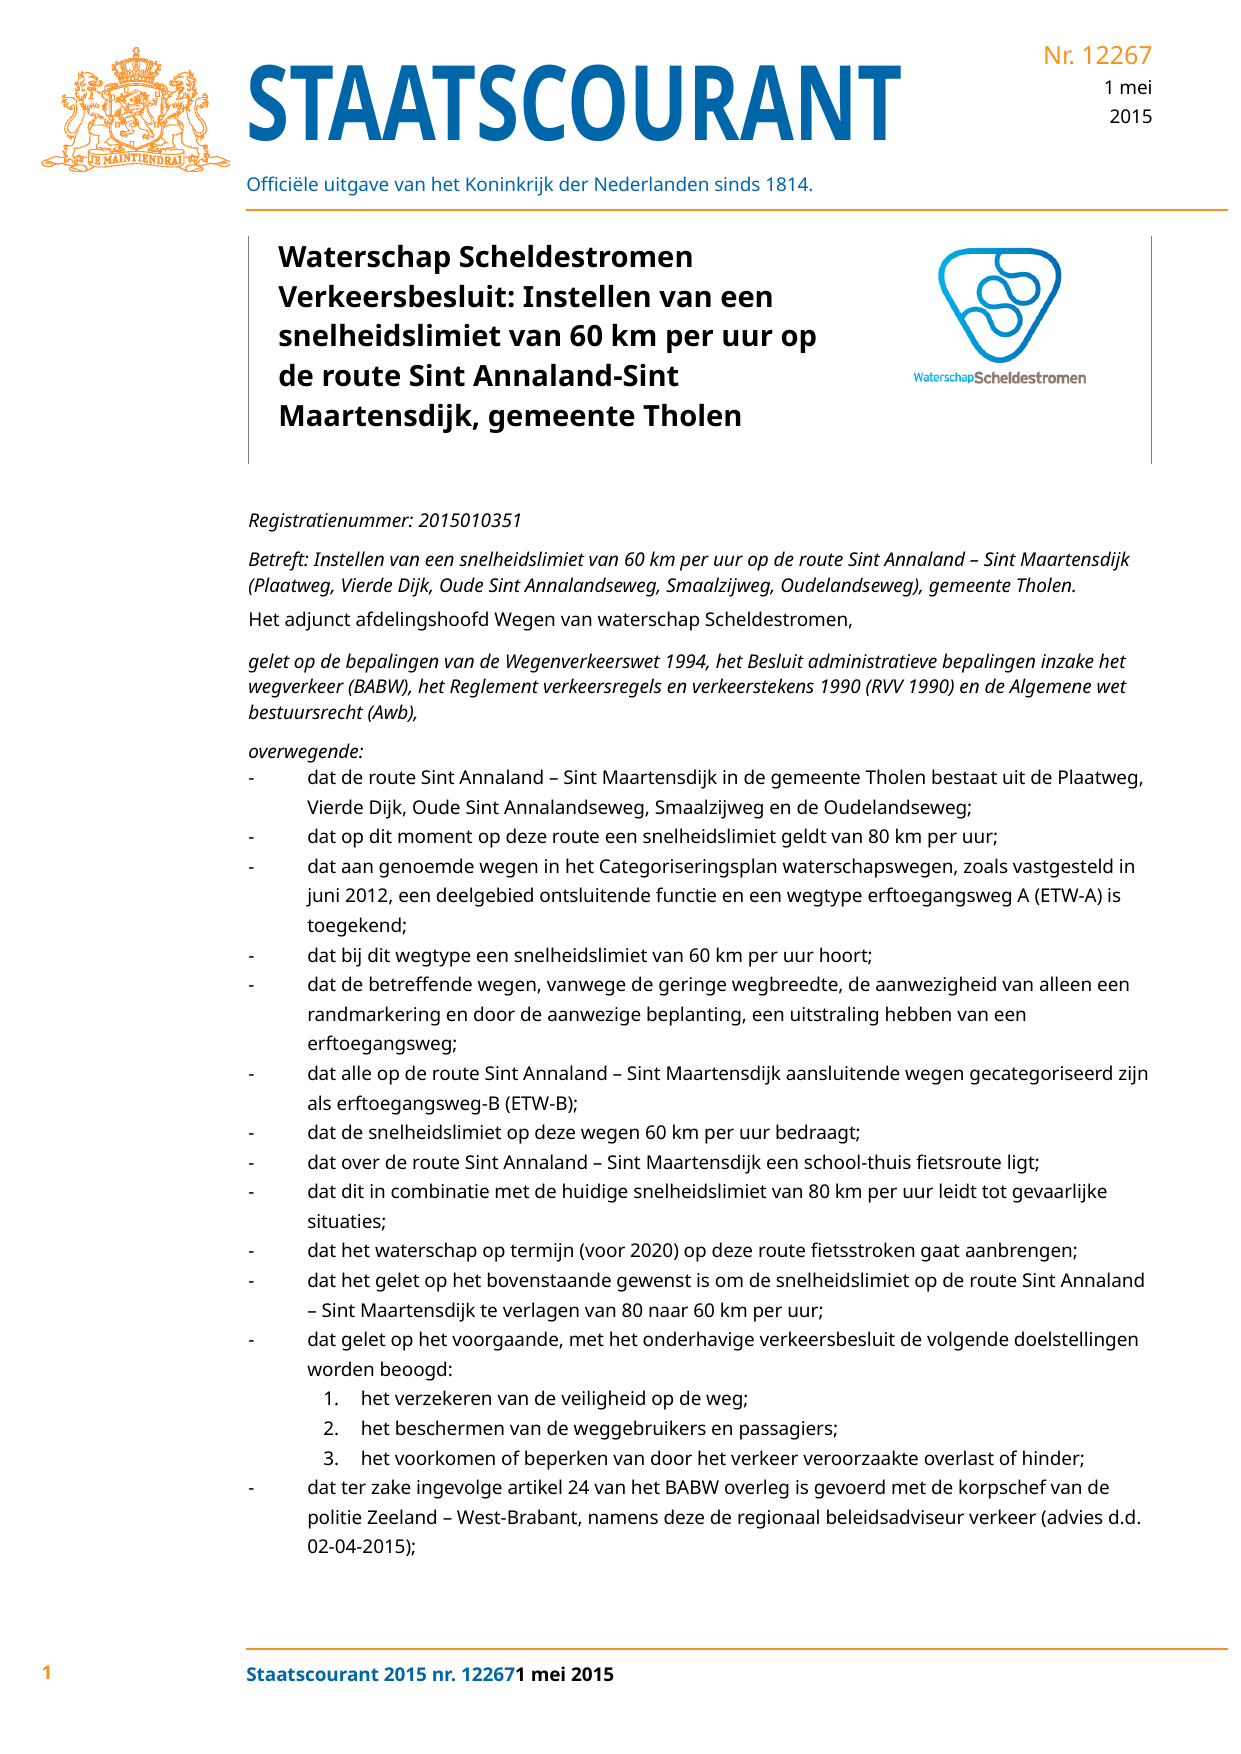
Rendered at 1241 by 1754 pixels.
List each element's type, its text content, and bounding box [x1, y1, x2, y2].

list het verzekeren van de veiligheid op de weg; [323, 1386, 1152, 1411]
table_header Waterschap Scheldestromen Verkeersbesluit: Instellen van een snelheidslimiet van 60 km per uur op de route Sint Annaland-Sint Maartensdijk, gemeente Tholen [249, 236, 850, 464]
list dat aan genoemde wegen in het Categoriseringsplan waterschapswegen, zoals vastgesteld in juni 2012, een deelgebied ontsluitende functie en een wegtype erftoegangsweg A (ETW-A) is toegekend; [248, 853, 1152, 938]
text Het adjunct afdelingshoofd Wegen van waterschap Scheldestromen, [248, 606, 1152, 632]
list dat dit in combinatie met de huidige snelheidslimiet van 80 km per uur leidt tot gevaarlijke situaties; [248, 1178, 1152, 1234]
list het beschermen van de weggebruikers en passagiers; [323, 1415, 1152, 1441]
table_header [1098, 236, 1151, 413]
table_header [850, 414, 1151, 464]
text overwegende: [248, 738, 1152, 764]
list dat bij dit wegtype een snelheidslimiet van 60 km per uur hoort; [248, 942, 1152, 967]
list dat over de route Sint Annaland – Sint Maartensdijk een school-thuis fietsroute ligt; [248, 1149, 1152, 1174]
list dat ter zake ingevolge artikel 24 van het BABW overleg is gevoerd met de korpschef van de politie Zeeland – West-Brabant, namens deze de regionaal beleidsadviseur verkeer (advies d.d. 02-04-2015); [248, 1474, 1152, 1559]
picture [903, 236, 1098, 414]
text Betreft: Instellen van een snelheidslimiet van 60 km per uur op de route Sint Annaland – Sint Maartensdijk (Plaatweg, Vierde Dijk, Oude Sint Annalandseweg, Smaalzijweg, Oudelandseweg), gemeente Tholen. [248, 546, 1152, 598]
list dat de snelheidslimiet op deze wegen 60 km per uur bedraagt; [248, 1119, 1152, 1145]
picture [41, 47, 231, 172]
list dat op dit moment op deze route een snelheidslimiet geldt van 80 km per uur; [248, 823, 1152, 849]
list het voorkomen of beperken van door het verkeer veroorzaakte overlast of hinder; [323, 1445, 1152, 1470]
table_header [850, 236, 903, 413]
list dat gelet op het voorgaande, met het onderhavige verkeersbesluit de volgende doelstellingen worden beoogd: [248, 1326, 1152, 1382]
list dat het waterschap op termijn (voor 2020) op deze route fietsstroken gaat aanbrengen; [248, 1238, 1152, 1263]
list dat het gelet op het bovenstaande gewenst is om de snelheidslimiet op de route Sint Annaland – Sint Maartensdijk te verlagen van 80 naar 60 km per uur; [248, 1267, 1152, 1322]
text Registratienummer: 2015010351 [248, 507, 1152, 533]
list dat de route Sint Annaland – Sint Maartensdijk in de gemeente Tholen bestaat uit de Plaatweg, Vierde Dijk, Oude Sint Annalandseweg, Smaalzijweg en de Oudelandseweg; [248, 764, 1152, 819]
list dat de betreffende wegen, vanwege de geringe wegbreedte, de aanwezigheid van alleen een randmarkering en door de aanwezige beplanting, een uitstraling hebben van een erftoegangsweg; [248, 971, 1152, 1056]
list dat alle op de route Sint Annaland – Sint Maartensdijk aansluitende wegen gecategoriseerd zijn als erftoegangsweg-B (ETW-B); [248, 1060, 1152, 1115]
text gelet op de bepalingen van de Wegenverkeerswet 1994, het Besluit administratieve bepalingen inzake het wegverkeer (BABW), het Reglement verkeersregels en verkeerstekens 1990 (RVV 1990) en de Algemene wet bestuursrecht (Awb), [248, 648, 1152, 725]
